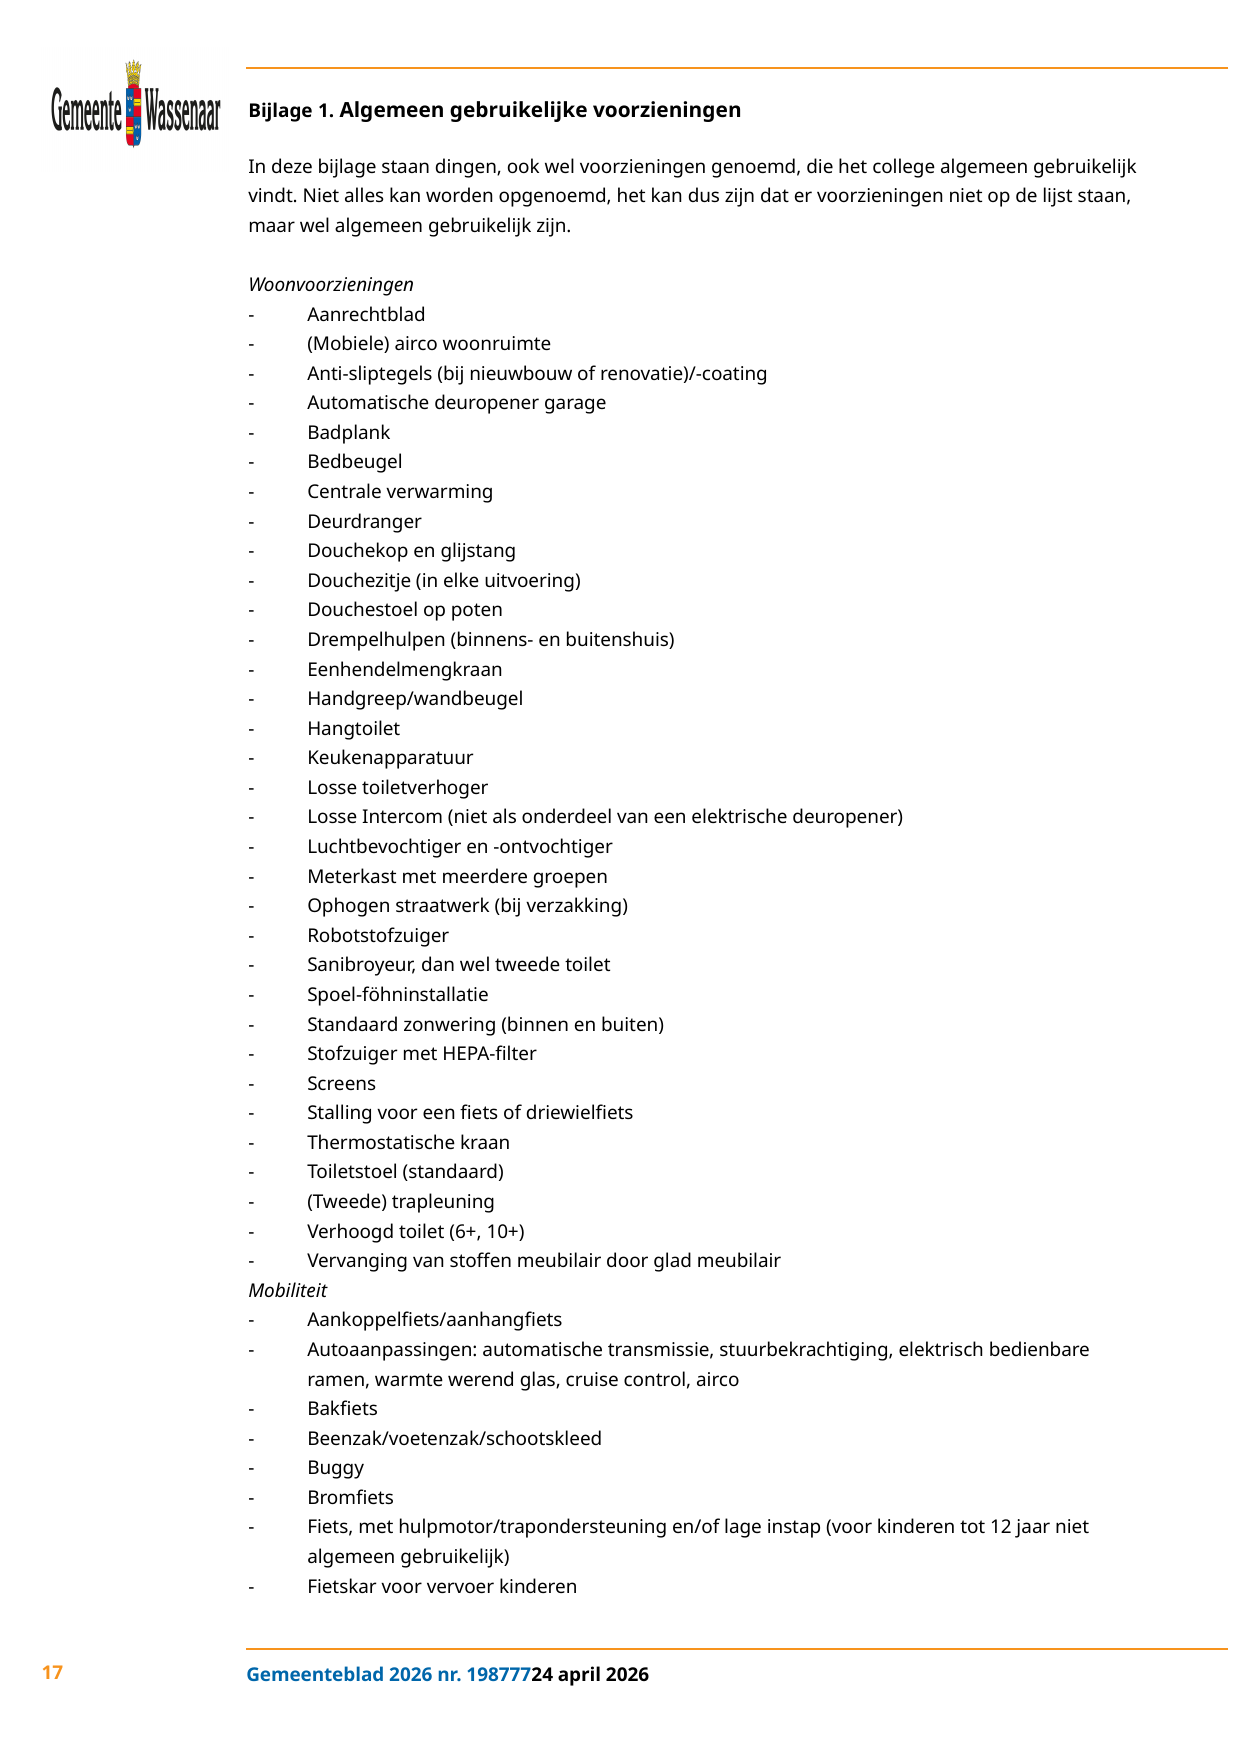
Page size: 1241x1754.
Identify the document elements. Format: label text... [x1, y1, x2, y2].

list Stofzuiger met HEPA-filter [248, 1040, 1152, 1066]
list Fiets, met hulpmotor/trapondersteuning en/of lage instap (voor kinderen tot 12 jaar niet algemeen gebruikelijk) [248, 1514, 1152, 1569]
list Badplank [248, 419, 1152, 445]
list Douchezitje (in elke uitvoering) [248, 567, 1152, 593]
text In deze bijlage staan dingen, ook wel voorzieningen genoemd, die het college algemeen gebruikelijk vindt. Niet alles kan worden opgenoemd, het kan dus zijn dat er voorzieningen niet op de lijst staan, maar wel algemeen gebruikelijk zijn. [248, 153, 1152, 238]
list (Mobiele) airco woonruimte [248, 330, 1152, 356]
list Bromfiets [248, 1484, 1152, 1510]
list Thermostatische kraan [248, 1129, 1152, 1155]
list Screens [248, 1070, 1152, 1096]
list Vervanging van stoffen meubilair door glad meubilair [248, 1247, 1152, 1273]
list Ophogen straatwerk (bij verzakking) [248, 892, 1152, 918]
list Bakfiets [248, 1395, 1152, 1421]
picture [41, 47, 231, 172]
list Bedbeugel [248, 449, 1152, 474]
list Losse Intercom (niet als onderdeel van een elektrische deuropener) [248, 804, 1152, 829]
list Aanrechtblad [248, 301, 1152, 327]
list Drempelhulpen (binnens- en buitenshuis) [248, 626, 1152, 652]
list Luchtbevochtiger en -ontvochtiger [248, 833, 1152, 859]
list Standaard zonwering (binnen en buiten) [248, 1011, 1152, 1037]
list Automatische deuropener garage [248, 389, 1152, 415]
text Bijlage 1. Algemeen gebruikelijke voorzieningen [248, 95, 1152, 123]
list Aankoppelfiets/aanhangfiets [248, 1307, 1152, 1332]
list Douchekop en glijstang [248, 537, 1152, 563]
list Autoaanpassingen: automatische transmissie, stuurbekrachtiging, elektrisch bedienbare ramen, warmte werend glas, cruise control, airco [248, 1336, 1152, 1392]
list Toiletstoel (standaard) [248, 1159, 1152, 1184]
list Stalling voor een fiets of driewielfiets [248, 1099, 1152, 1125]
list Buggy [248, 1454, 1152, 1480]
list Douchestoel op poten [248, 597, 1152, 622]
list (Tweede) trapleuning [248, 1188, 1152, 1214]
list Sanibroyeur, dan wel tweede toilet [248, 952, 1152, 977]
list Beenzak/voetenzak/schootskleed [248, 1425, 1152, 1451]
list Eenhendelmengkraan [248, 656, 1152, 682]
text Mobiliteit [248, 1277, 1152, 1303]
list Handgreep/wandbeugel [248, 685, 1152, 711]
list Verhoogd toilet (6+, 10+) [248, 1218, 1152, 1244]
list Fietskar voor vervoer kinderen [248, 1573, 1152, 1599]
list Centrale verwarming [248, 478, 1152, 504]
list Anti-sliptegels (bij nieuwbouw of renovatie)/-coating [248, 360, 1152, 386]
list Deurdranger [248, 508, 1152, 534]
list Losse toiletverhoger [248, 774, 1152, 800]
list Robotstofzuiger [248, 922, 1152, 948]
text Woonvoorzieningen [248, 271, 1152, 297]
list Meterkast met meerdere groepen [248, 863, 1152, 889]
list Keukenapparatuur [248, 744, 1152, 770]
list Hangtoilet [248, 715, 1152, 741]
list Spoel-föhninstallatie [248, 981, 1152, 1007]
